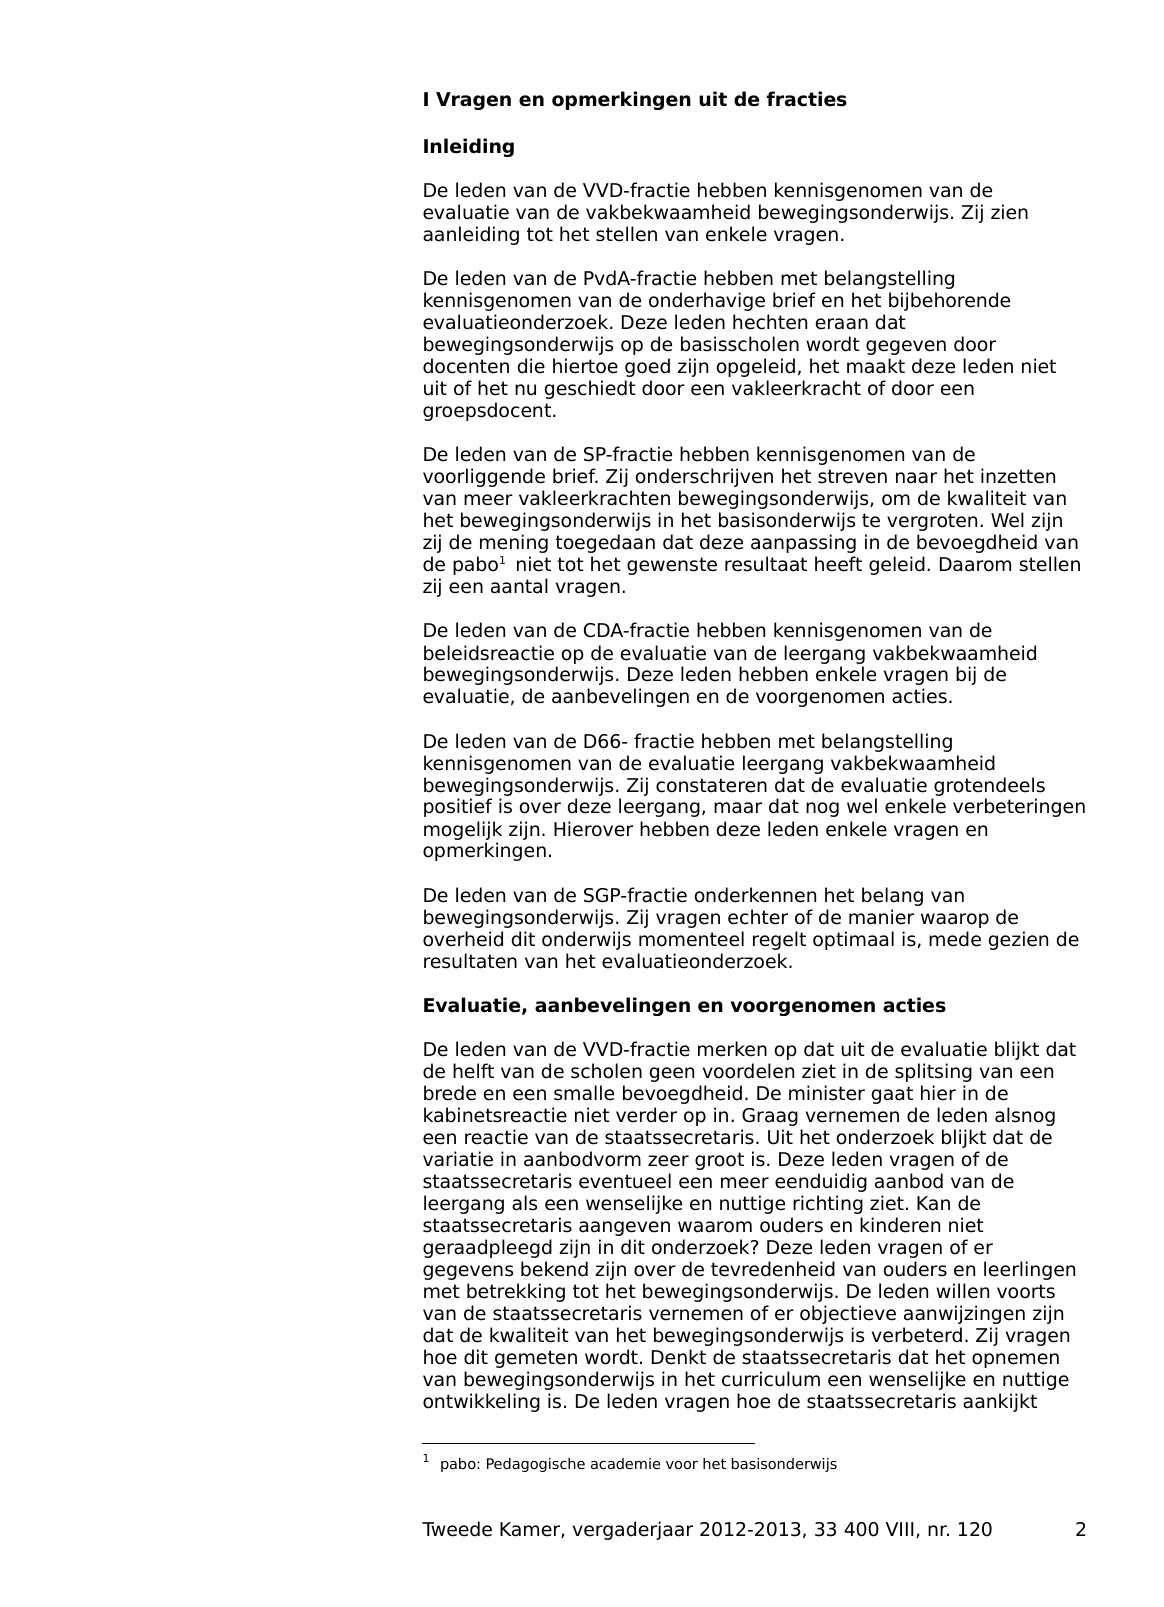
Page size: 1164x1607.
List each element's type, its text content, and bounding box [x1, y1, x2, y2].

subtitle Evaluatie, aanbevelingen en voorgenomen acties [422, 995, 1087, 1017]
subtitle I Vragen en opmerkingen uit de fracties [422, 89, 1087, 111]
text De leden van de VVD-fractie merken op dat uit de evaluatie blijkt dat de helft van de scholen geen voordelen ziet in de splitsing van een brede en een smalle bevoegdheid. De minister gaat hier in de kabinetsreactie niet verder op in. Graag vernemen de leden alsnog een reactie van de staatssecretaris. Uit het onderzoek blijkt dat de variatie in aanbodvorm zeer groot is. Deze leden vragen of de staatssecretaris eventueel een meer eenduidig aanbod van de leergang als een wenselijke en nuttige richting ziet. Kan de staatssecretaris aangeven waarom ouders en kinderen niet geraadpleegd zijn in dit onderzoek? Deze leden vragen of er gegevens bekend zijn over de tevredenheid van ouders en leerlingen met betrekking tot het bewegingsonderwijs. De leden willen voorts van de staatssecretaris vernemen of er objectieve aanwijzingen zijn dat de kwaliteit van het bewegingsonderwijs is verbeterd. Zij vragen hoe dit gemeten wordt. Denkt de staatssecretaris dat het opnemen van bewegingsonderwijs in het curriculum een wenselijke en nuttige ontwikkeling is. De leden vragen hoe de staatssecretaris aankijkt [422, 1039, 1087, 1412]
subtitle Inleiding [422, 136, 1087, 158]
text De leden van de PvdA-fractie hebben met belangstelling kennisgenomen van de onderhavige brief en het bijbehorende evaluatieonderzoek. Deze leden hechten eraan dat bewegingsonderwijs op de basisscholen wordt gegeven door docenten die hiertoe goed zijn opgeleid, het maakt deze leden niet uit of het nu geschiedt door een vakleerkracht of door een groepsdocent. [422, 268, 1087, 422]
text De leden van de CDA-fractie hebben kennisgenomen van de beleidsreactie op de evaluatie van de leergang vakbekwaamheid bewegingsonderwijs. Deze leden hebben enkele vragen bij de evaluatie, de aanbevelingen en de voorgenomen acties. [422, 620, 1087, 708]
text De leden van de SP-fractie hebben kennisgenomen van de voorliggende brief. Zij onderschrijven het streven naar het inzetten van meer vakleerkrachten bewegingsonderwijs, om de kwaliteit van het bewegingsonderwijs in het basisonderwijs te vergroten. Wel zijn zij de mening toegedaan dat deze aanpassing in de bevoegdheid van de pabo niet tot het gewenste resultaat heeft geleid. Daarom stellen zij een aantal vragen. [422, 444, 1087, 598]
text De leden van de SGP-fractie onderkennen het belang van bewegingsonderwijs. Zij vragen echter of de manier waarop de overheid dit onderwijs momenteel regelt optimaal is, mede gezien de resultaten van het evaluatieonderzoek. [422, 884, 1087, 972]
text De leden van de VVD-fractie hebben kennisgenomen van de evaluatie van de vakbekwaamheid bewegingsonderwijs. Zij zien aanleiding tot het stellen van enkele vragen. [422, 180, 1087, 246]
text pabo: Pedagogische academie voor het basisonderwijs [422, 1452, 1087, 1474]
text De leden van de D66- fractie hebben met belangstelling kennisgenomen van de evaluatie leergang vakbekwaamheid bewegingsonderwijs. Zij constateren dat de evaluatie grotendeels positief is over deze leergang, maar dat nog wel enkele verbeteringen mogelijk zijn. Hierover hebben deze leden enkele vragen en opmerkingen. [422, 731, 1087, 862]
